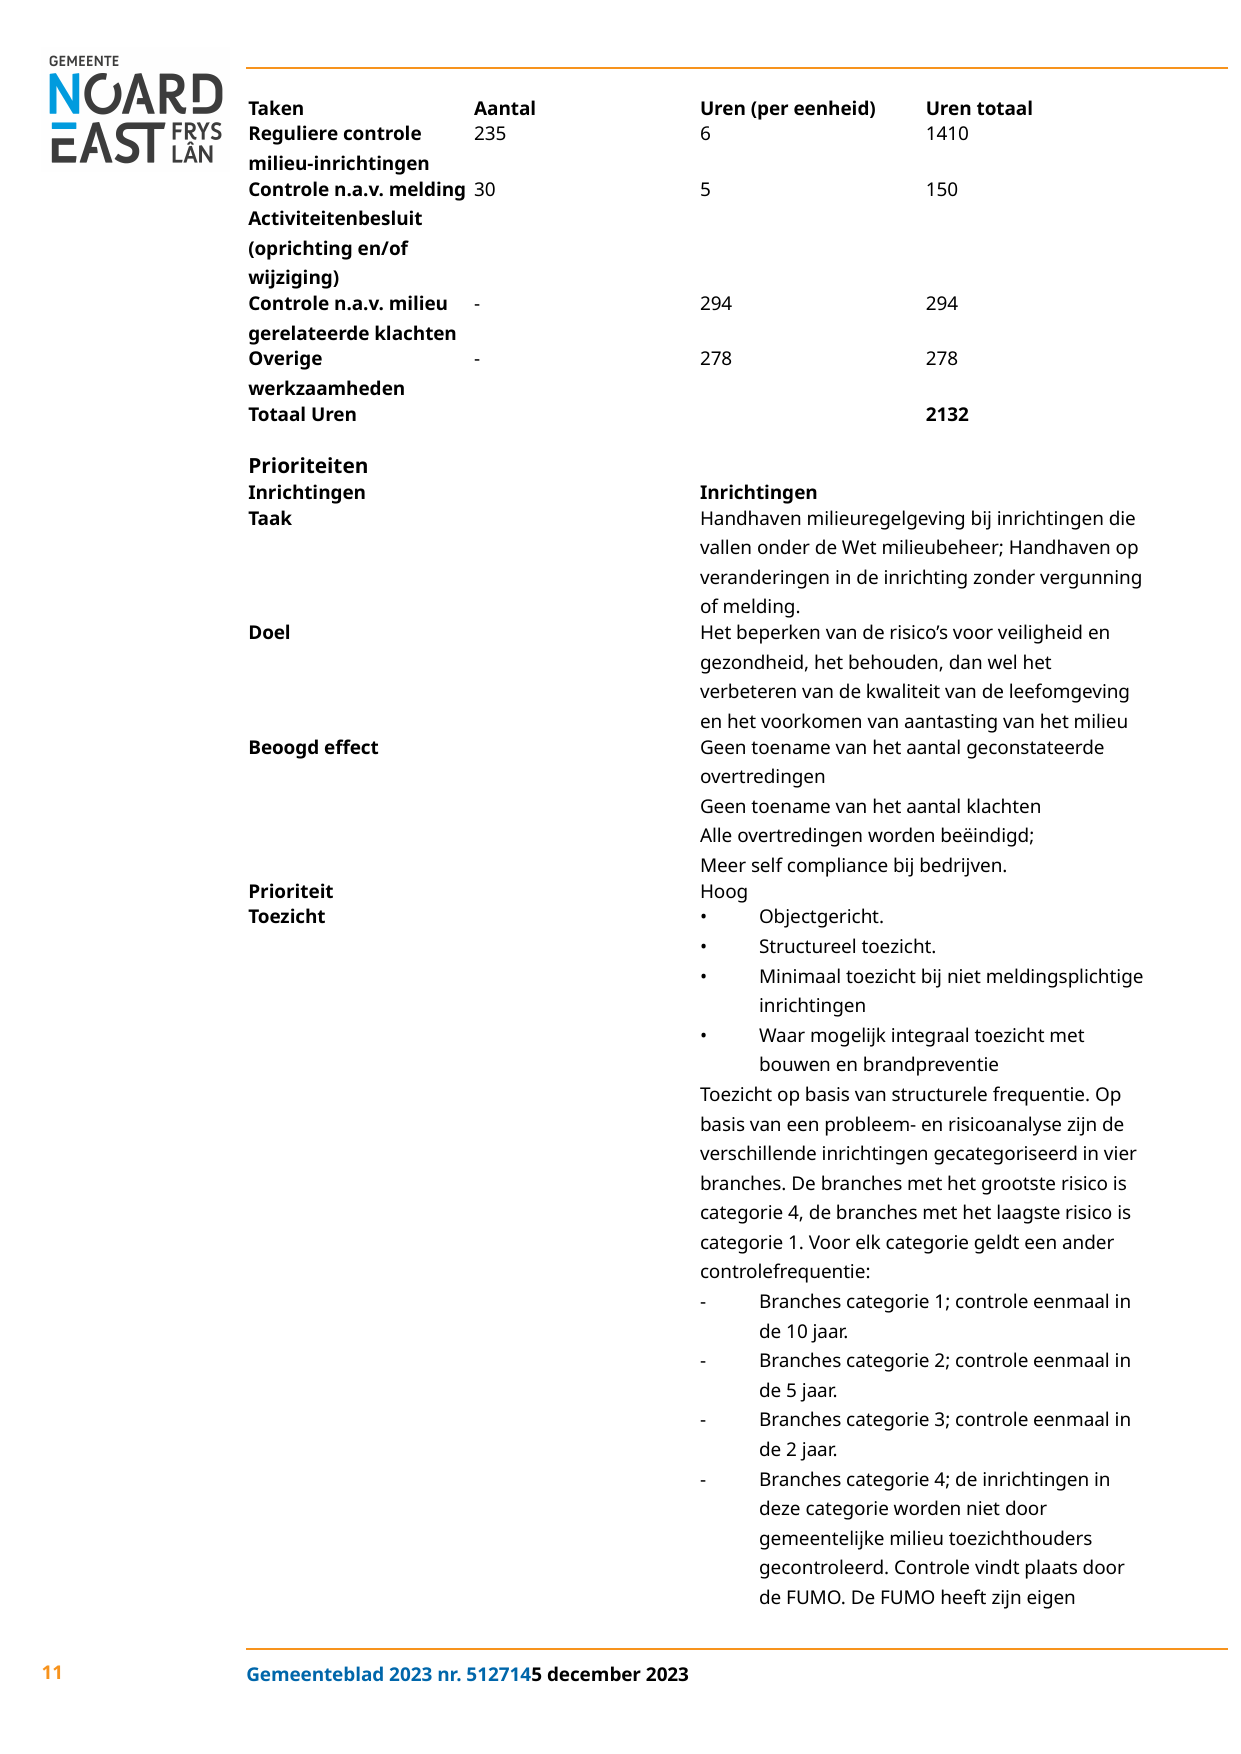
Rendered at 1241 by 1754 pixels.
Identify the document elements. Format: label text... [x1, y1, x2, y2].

table_cell Hoog [700, 878, 1152, 904]
table_cell 5 [700, 176, 926, 290]
table_cell Prioriteit [248, 878, 700, 904]
table_cell - [474, 290, 700, 346]
picture [41, 47, 231, 172]
table_cell Controle n.a.v. milieu gerelateerde klachten [248, 290, 474, 346]
table_cell Doel [248, 620, 700, 734]
table_cell 278 [926, 346, 1152, 401]
table_cell 150 [926, 176, 1152, 290]
table_cell 1410 [926, 121, 1152, 176]
table_cell Totaal Uren [248, 401, 474, 427]
text Prioriteiten [248, 451, 1152, 479]
table_cell [474, 401, 926, 427]
table_cell Objectgericht. Structureel toezicht. Minimaal toezicht bij niet meldingsplichtige inrichtingen Waar mogelijk integraal toezicht met bouwen en brandpreventie Toezicht op basis van structurele frequentie. Op basis van een probleem- en risicoanalyse zijn de verschillende inrichtingen gecategoriseerd in vier branches. De branches met het grootste risico is categorie 4, de branches met het laagste risico is categorie 1. Voor elk categorie geldt een ander controlefrequentie: Branches categorie 1; controle eenmaal in de 10 jaar. Branches categorie 2; controle eenmaal in de 5 jaar. Branches categorie 3; controle eenmaal in de 2 jaar. Branches categorie 4; de inrichtingen in deze categorie worden niet door gemeentelijke milieu toezichthouders gecontroleerd. Controle vindt plaats door de FUMO. De FUMO heeft zijn eigen [700, 904, 1152, 1610]
table_header Aantal [474, 95, 700, 121]
table_cell Reguliere controle milieu-inrichtingen [248, 121, 474, 176]
table_header Taken [248, 95, 474, 121]
table_cell Handhaven milieuregelgeving bij inrichtingen die vallen onder de Wet milieubeheer; Handhaven op veranderingen in de inrichting zonder vergunning of melding. [700, 505, 1152, 619]
table_cell Geen toename van het aantal geconstateerde overtredingen Geen toename van het aantal klachten Alle overtredingen worden beëindigd; Meer self compliance bij bedrijven. [700, 734, 1152, 878]
table_cell Controle n.a.v. melding Activiteitenbesluit (oprichting en/of wijziging) [248, 176, 474, 290]
table_header Inrichtingen [700, 479, 1152, 505]
table_cell Taak [248, 505, 700, 619]
table_cell 294 [700, 290, 926, 346]
table_header Uren totaal [926, 95, 1152, 121]
table_cell 235 [474, 121, 700, 176]
table_cell 30 [474, 176, 700, 290]
table_cell 294 [926, 290, 1152, 346]
table_cell Het beperken van de risico’s voor veiligheid en gezondheid, het behouden, dan wel het verbeteren van de kwaliteit van de leefomgeving en het voorkomen van aantasting van het milieu [700, 620, 1152, 734]
table_cell Overige werkzaamheden [248, 346, 474, 401]
table_cell Beoogd effect [248, 734, 700, 878]
table_cell 278 [700, 346, 926, 401]
table_cell 2132 [926, 401, 1152, 427]
table_cell 6 [700, 121, 926, 176]
table_header Uren (per eenheid) [700, 95, 926, 121]
table_header Inrichtingen [248, 479, 700, 505]
table_cell Toezicht [248, 904, 700, 1610]
table_cell - [474, 346, 700, 401]
